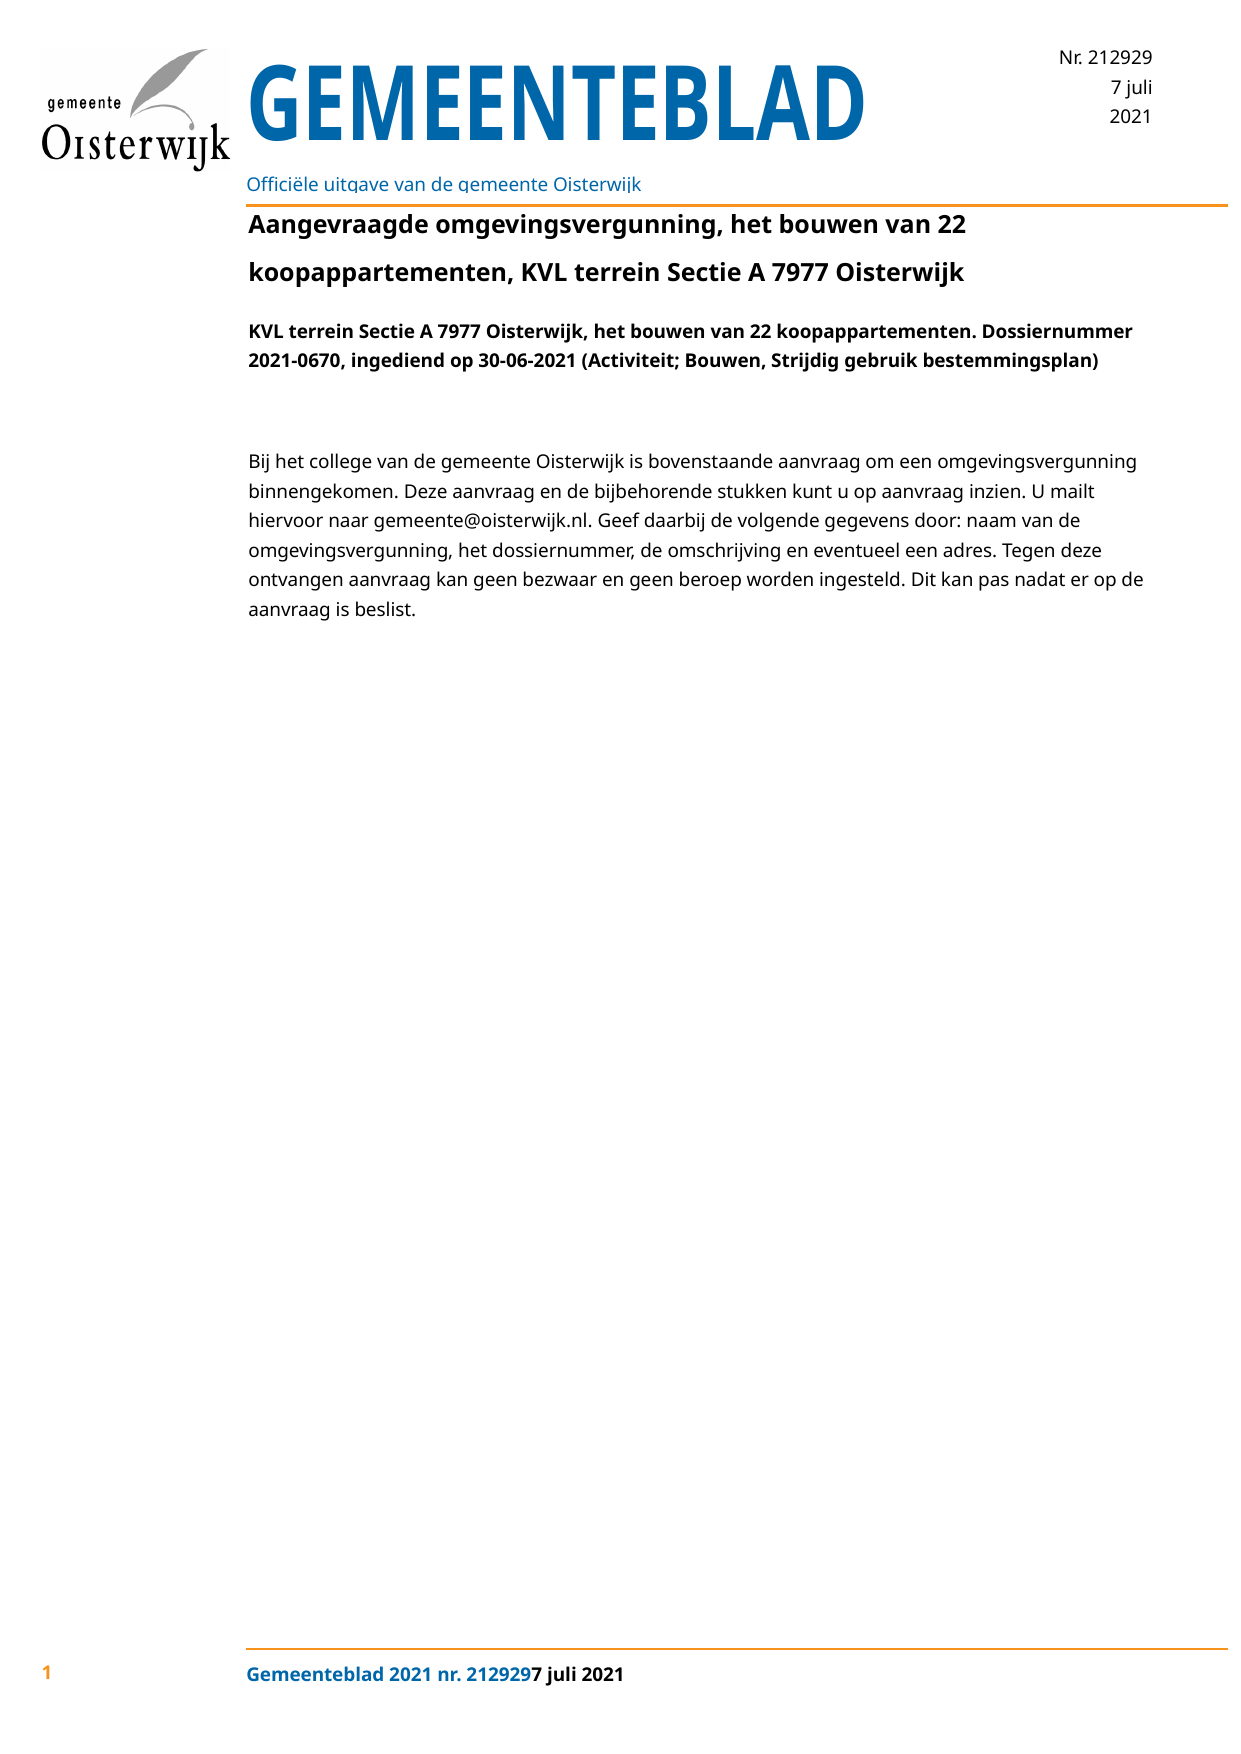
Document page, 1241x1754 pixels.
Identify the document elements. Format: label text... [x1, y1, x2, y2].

text Aangevraagde omgevingsvergunning, het bouwen van 22 koopappartementen, KVL terrein Sectie A 7977 Oisterwijk [248, 207, 1152, 288]
text KVL terrein Sectie A 7977 Oisterwijk, het bouwen van 22 koopappartementen. Dossiernummer 2021-0670, ingediend op 30-06-2021 (Activiteit; Bouwen, Strijdig gebruik bestemmingsplan) [248, 318, 1152, 373]
picture [41, 47, 231, 172]
text Bij het college van de gemeente Oisterwijk is bovenstaande aanvraag om een omgevingsvergunning binnengekomen. Deze aanvraag en de bijbehorende stukken kunt u op aanvraag inzien. U mailt hiervoor naar gemeente@oisterwijk.nl. Geef daarbij de volgende gegevens door: naam van de omgevingsvergunning, het dossiernummer, de omschrijving en eventueel een adres. Tegen deze ontvangen aanvraag kan geen bezwaar en geen beroep worden ingesteld. Dit kan pas nadat er op de aanvraag is beslist. [248, 448, 1152, 622]
